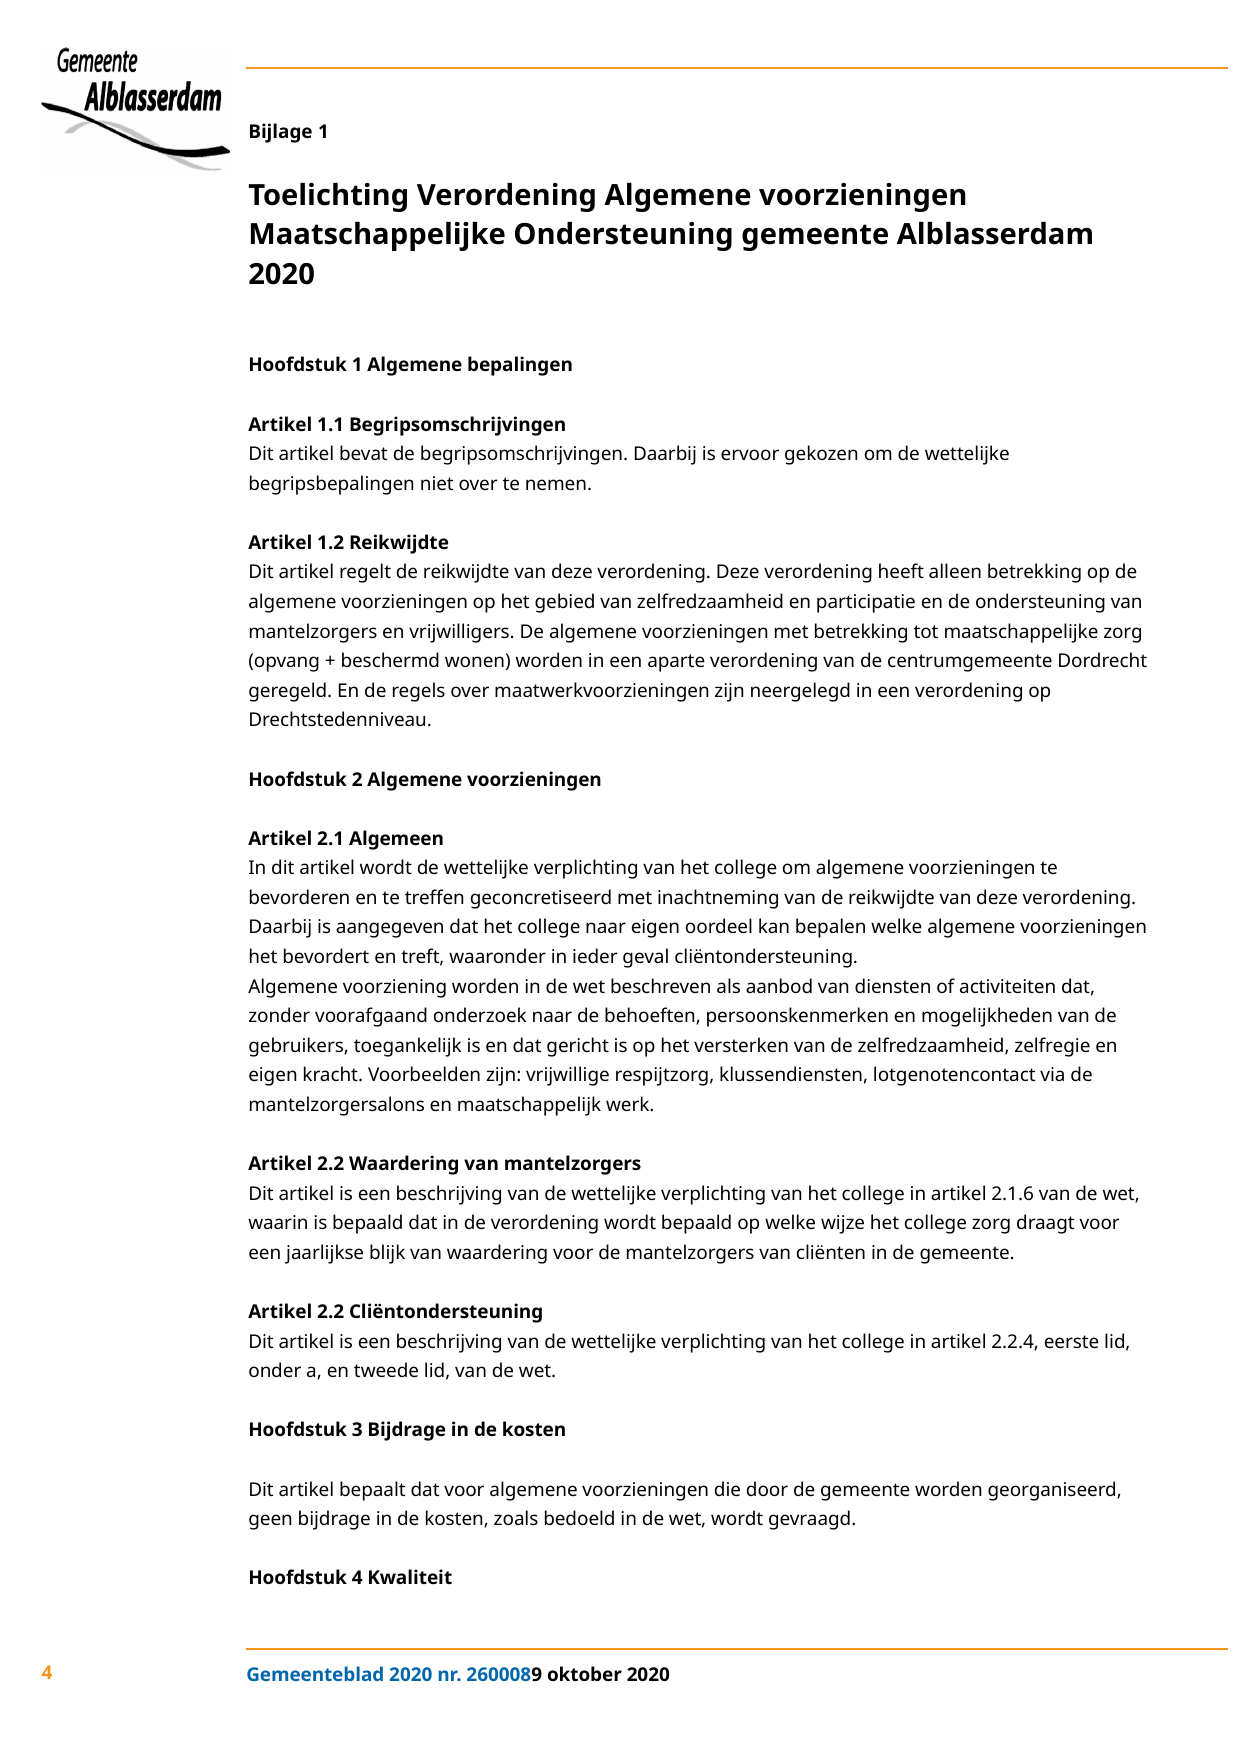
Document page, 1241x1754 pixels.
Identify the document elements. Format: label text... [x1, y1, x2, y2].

text Hoofdstuk 4 Kwaliteit [248, 1564, 1152, 1590]
text Artikel 2.2 Cliëntondersteuning [248, 1298, 1152, 1324]
text Hoofdstuk 3 Bijdrage in de kosten [248, 1417, 1152, 1442]
text Dit artikel bevat de begripsomschrijvingen. Daarbij is ervoor gekozen om de wettelijke begripsbepalingen niet over te nemen. [248, 440, 1152, 496]
text Artikel 2.1 Algemeen [248, 825, 1152, 851]
text Artikel 1.1 Begripsomschrijvingen [248, 411, 1152, 436]
picture [41, 47, 231, 172]
text Dit artikel bepaalt dat voor algemene voorzieningen die door de gemeente worden georganiseerd, geen bijdrage in de kosten, zoals bedoeld in de wet, wordt gevraagd. [248, 1476, 1152, 1531]
text Toelichting Verordening Algemene voorzieningen Maatschappelijke Ondersteuning gemeente Alblasserdam 2020 [248, 174, 1152, 293]
text In dit artikel wordt de wettelijke verplichting van het college om algemene voorzieningen te bevorderen en te treffen geconcretiseerd met inachtneming van de reikwijdte van deze verordening. Daarbij is aangegeven dat het college naar eigen oordeel kan bepalen welke algemene voorzieningen het bevordert en treft, waaronder in ieder geval cliëntondersteuning. [248, 854, 1152, 969]
text Dit artikel regelt de reikwijdte van deze verordening. Deze verordening heeft alleen betrekking op de algemene voorzieningen op het gebied van zelfredzaamheid en participatie en de ondersteuning van mantelzorgers en vrijwilligers. De algemene voorzieningen met betrekking tot maatschappelijke zorg (opvang + beschermd wonen) worden in een aparte verordening van de centrumgemeente Dordrecht geregeld. En de regels over maatwerkvoorzieningen zijn neergelegd in een verordening op Drechtstedenniveau. [248, 559, 1152, 732]
text Bijlage 1 [248, 116, 1152, 144]
text Artikel 1.2 Reikwijdte [248, 529, 1152, 555]
text Dit artikel is een beschrijving van de wettelijke verplichting van het college in artikel 2.2.4, eerste lid, onder a, en tweede lid, van de wet. [248, 1328, 1152, 1383]
text Hoofdstuk 1 Algemene bepalingen [248, 352, 1152, 377]
text Dit artikel is een beschrijving van de wettelijke verplichting van het college in artikel 2.1.6 van de wet, waarin is bepaald dat in de verordening wordt bepaald op welke wijze het college zorg draagt voor een jaarlijkse blijk van waardering voor de mantelzorgers van cliënten in de gemeente. [248, 1180, 1152, 1265]
text Algemene voorziening worden in de wet beschreven als aanbod van diensten of activiteiten dat, zonder voorafgaand onderzoek naar de behoeften, persoonskenmerken en mogelijkheden van de gebruikers, toegankelijk is en dat gericht is op het versterken van de zelfredzaamheid, zelfregie en eigen kracht. Voorbeelden zijn: vrijwillige respijtzorg, klussendiensten, lotgenotencontact via de mantelzorgersalons en maatschappelijk werk. [248, 973, 1152, 1117]
text Artikel 2.2 Waardering van mantelzorgers [248, 1150, 1152, 1176]
text Hoofdstuk 2 Algemene voorzieningen [248, 766, 1152, 791]
